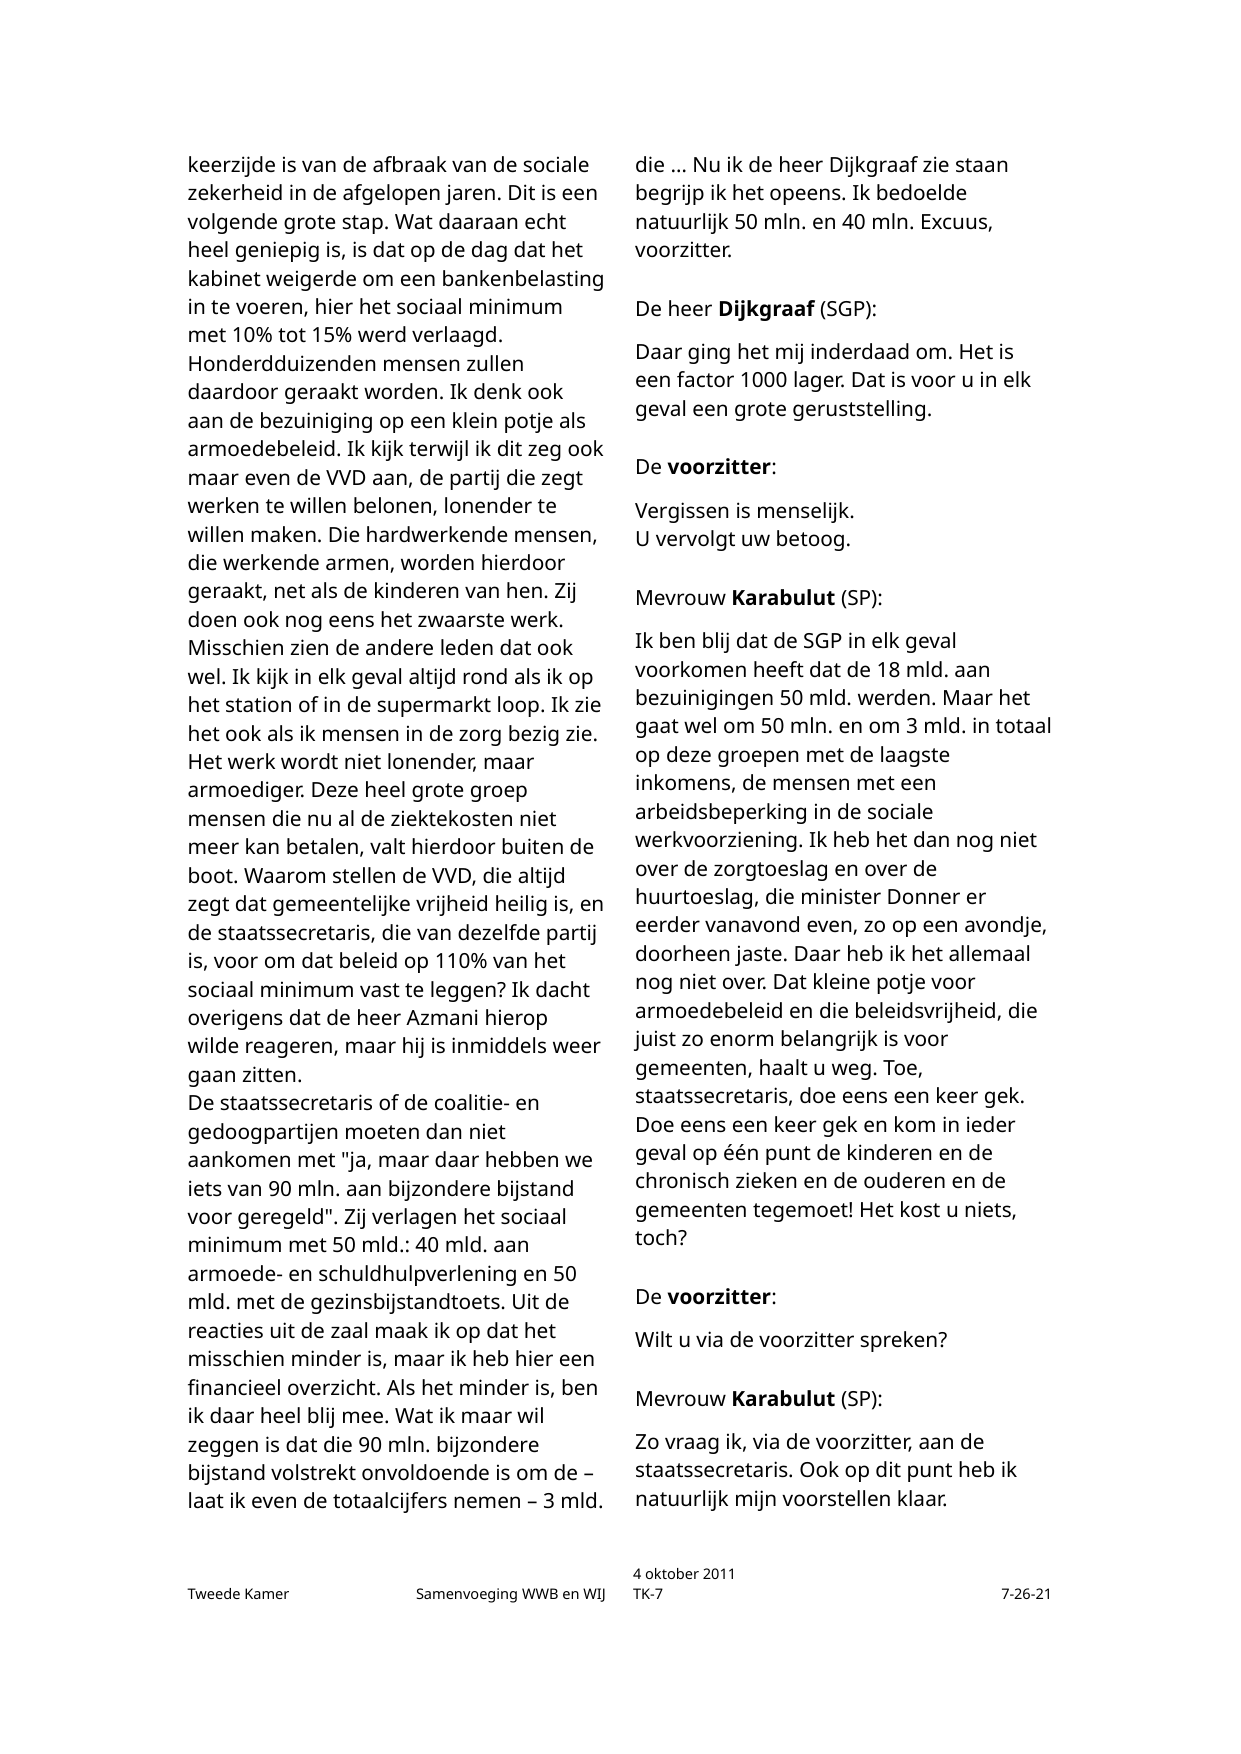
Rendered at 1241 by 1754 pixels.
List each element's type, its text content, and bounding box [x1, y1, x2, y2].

text die … Nu ik de heer Dijkgraaf zie staan begrijp ik het opeens. Ik bedoelde natuurlijk 50 mln. en 40 mln. Excuus, voorzitter. [635, 150, 1053, 264]
text De voorzitter: [635, 452, 1053, 481]
text Ik ben blij dat de SGP in elk geval voorkomen heeft dat de 18 mld. aan bezuinigingen 50 mld. werden. Maar het gaat wel om 50 mln. en om 3 mld. in totaal op deze groepen met de laagste inkomens, de mensen met een arbeidsbeperking in de sociale werkvoorziening. Ik heb het dan nog niet over de zorgtoeslag en over de huurtoeslag, die minister Donner er eerder vanavond even, zo op een avondje, doorheen jaste. Daar heb ik het allemaal nog niet over. Dat kleine potje voor armoedebeleid en die beleidsvrijheid, die juist zo enorm belangrijk is voor gemeenten, haalt u weg. Toe, staatssecretaris, doe eens een keer gek. Doe eens een keer gek en kom in ieder geval op één punt de kinderen en de chronisch zieken en de ouderen en de gemeenten tegemoet! Het kost u niets, toch? [635, 626, 1053, 1252]
text De heer Dijkgraaf (SGP): [635, 294, 1053, 322]
text Wilt u via de voorzitter spreken? [635, 1325, 1053, 1354]
text Mevrouw Karabulut (SP): [635, 583, 1053, 611]
text Zo vraag ik, via de voorzitter, aan de staatssecretaris. Ook op dit punt heb ik natuurlijk mijn voorstellen klaar. [635, 1427, 1053, 1512]
text U vervolgt uw betoog. [635, 524, 1053, 553]
text De voorzitter: [635, 1282, 1053, 1310]
text Daar ging het mij inderdaad om. Het is een factor 1000 lager. Dat is voor u in elk geval een grote geruststelling. [635, 337, 1053, 422]
text De staatssecretaris of de coalitie- en gedoogpartijen moeten dan niet aankomen met "ja, maar daar hebben we iets van 90 mln. aan bijzondere bijstand voor geregeld". Zij verlagen het sociaal minimum met 50 mld.: 40 mld. aan armoede- en schuldhulpverlening en 50 mld. met de gezinsbijstandtoets. Uit de reacties uit de zaal maak ik op dat het misschien minder is, maar ik heb hier een financieel overzicht. Als het minder is, ben ik daar heel blij mee. Wat ik maar wil zeggen is dat die 90 mln. bijzondere bijstand volstrekt onvoldoende is om de – laat ik even de totaalcijfers nemen – 3 mld. [187, 1088, 605, 1515]
text Vergissen is menselijk. [635, 496, 1053, 524]
text Mevrouw Karabulut (SP): [635, 1384, 1053, 1412]
text keerzijde is van de afbraak van de sociale zekerheid in de afgelopen jaren. Dit is een volgende grote stap. Wat daaraan echt heel geniepig is, is dat op de dag dat het kabinet weigerde om een bankenbelasting in te voeren, hier het sociaal minimum met 10% tot 15% werd verlaagd. Honderdduizenden mensen zullen daardoor geraakt worden. Ik denk ook aan de bezuiniging op een klein potje als armoedebeleid. Ik kijk terwijl ik dit zeg ook maar even de VVD aan, de partij die zegt werken te willen belonen, lonender te willen maken. Die hardwerkende mensen, die werkende armen, worden hierdoor geraakt, net als de kinderen van hen. Zij doen ook nog eens het zwaarste werk. Misschien zien de andere leden dat ook wel. Ik kijk in elk geval altijd rond als ik op het station of in de supermarkt loop. Ik zie het ook als ik mensen in de zorg bezig zie. Het werk wordt niet lonender, maar armoediger. Deze heel grote groep mensen die nu al de ziektekosten niet meer kan betalen, valt hierdoor buiten de boot. Waarom stellen de VVD, die altijd zegt dat gemeentelijke vrijheid heilig is, en de staatssecretaris, die van dezelfde partij is, voor om dat beleid op 110% van het sociaal minimum vast te leggen? Ik dacht overigens dat de heer Azmani hierop wilde reageren, maar hij is inmiddels weer gaan zitten. [187, 150, 605, 1088]
